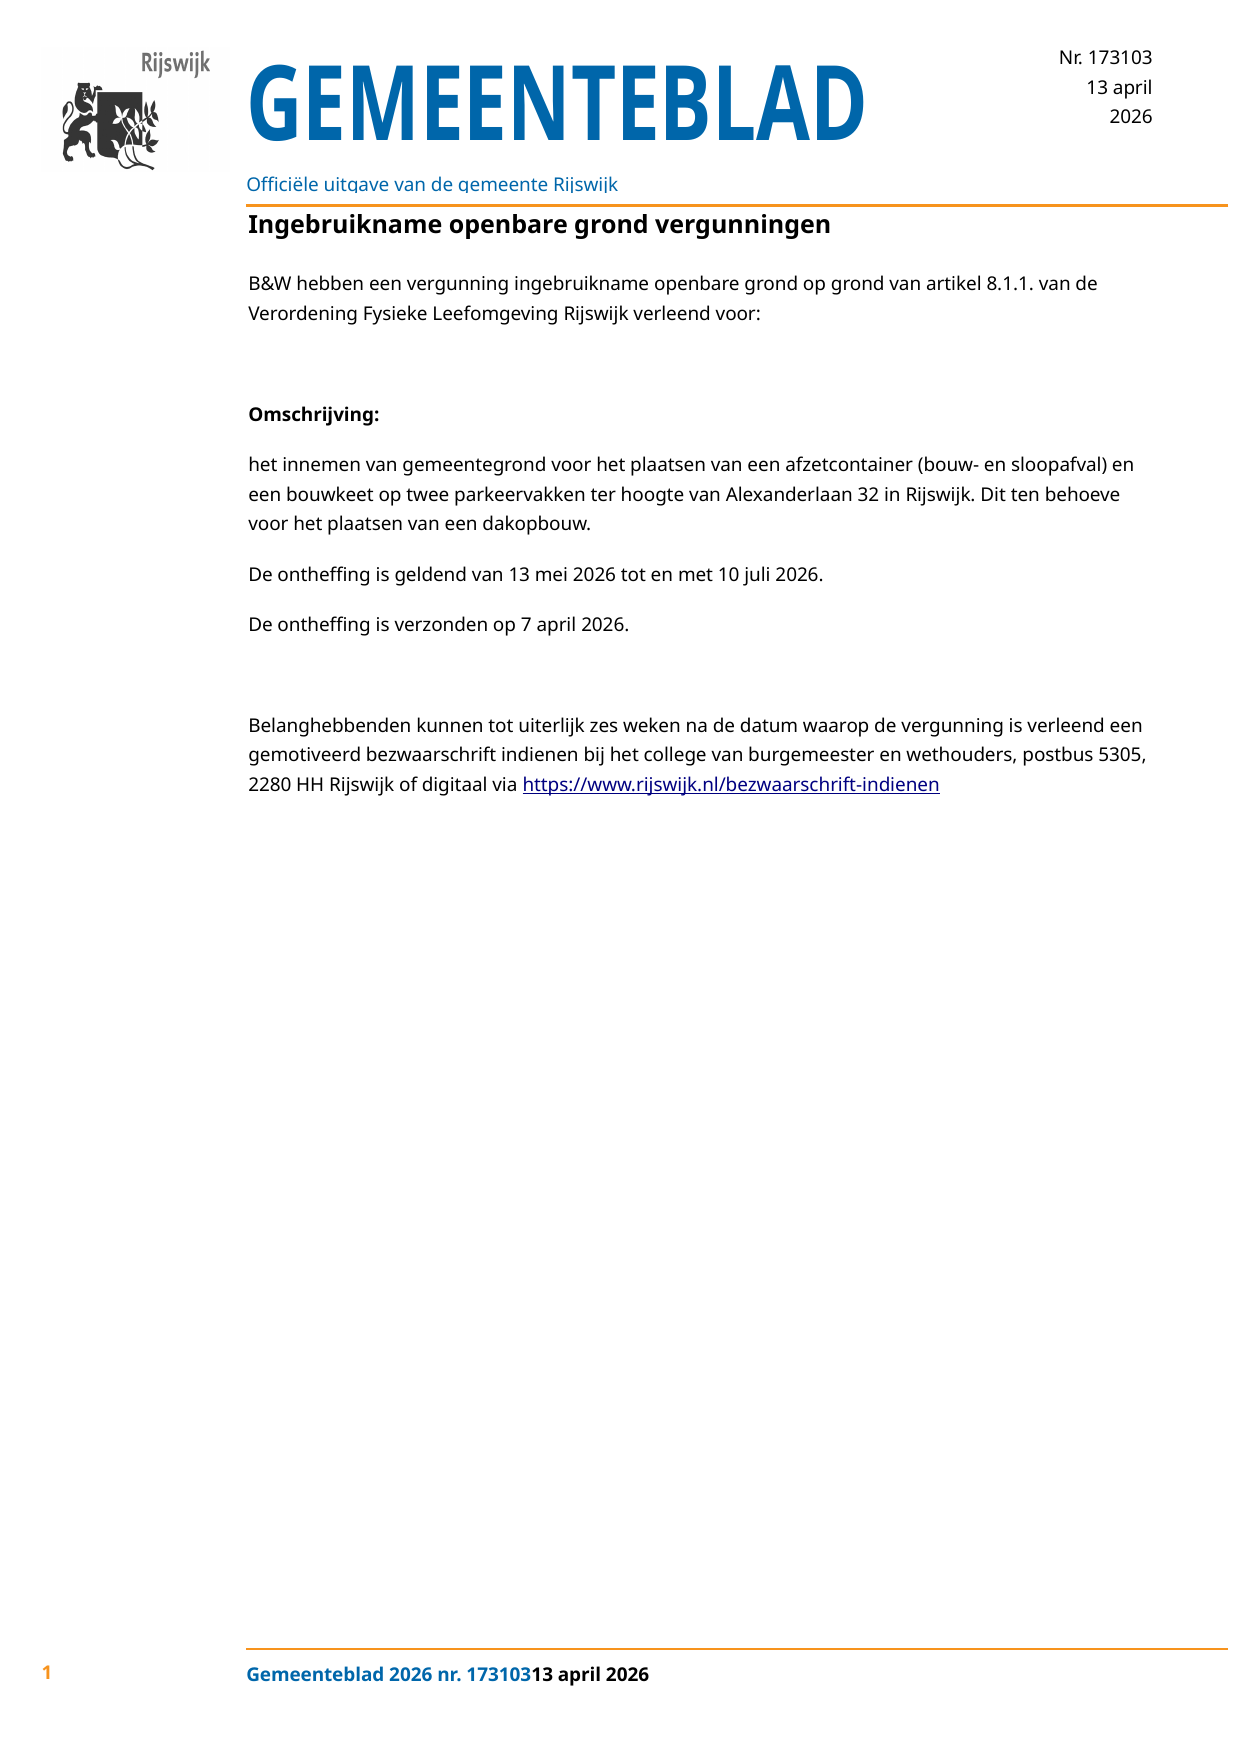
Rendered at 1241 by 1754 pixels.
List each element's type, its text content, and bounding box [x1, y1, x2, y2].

text De ontheffing is verzonden op 7 april 2026. [248, 611, 1152, 637]
text het innemen van gemeentegrond voor het plaatsen van een afzetcontainer (bouw- en sloopafval) en een bouwkeet op twee parkeervakken ter hoogte van Alexanderlaan 32 in Rijswijk. Dit ten behoeve voor het plaatsen van een dakopbouw. [248, 451, 1152, 536]
picture [41, 47, 231, 172]
text Omschrijving: [248, 401, 1152, 426]
text Ingebruikname openbare grond vergunningen [248, 207, 1152, 241]
text Belanghebbenden kunnen tot uiterlijk zes weken na de datum waarop de vergunning is verleend een gemotiveerd bezwaarschrift indienen bij het college van burgemeester en wethouders, postbus 5305, 2280 HH Rijswijk of digitaal via https://www.rijswijk.nl/bezwaarschrift-indienen [248, 712, 1152, 797]
text B&W hebben een vergunning ingebruikname openbare grond op grond van artikel 8.1.1. van de Verordening Fysieke Leefomgeving Rijswijk verleend voor: [248, 270, 1152, 326]
text De ontheffing is geldend van 13 mei 2026 tot en met 10 juli 2026. [248, 561, 1152, 586]
